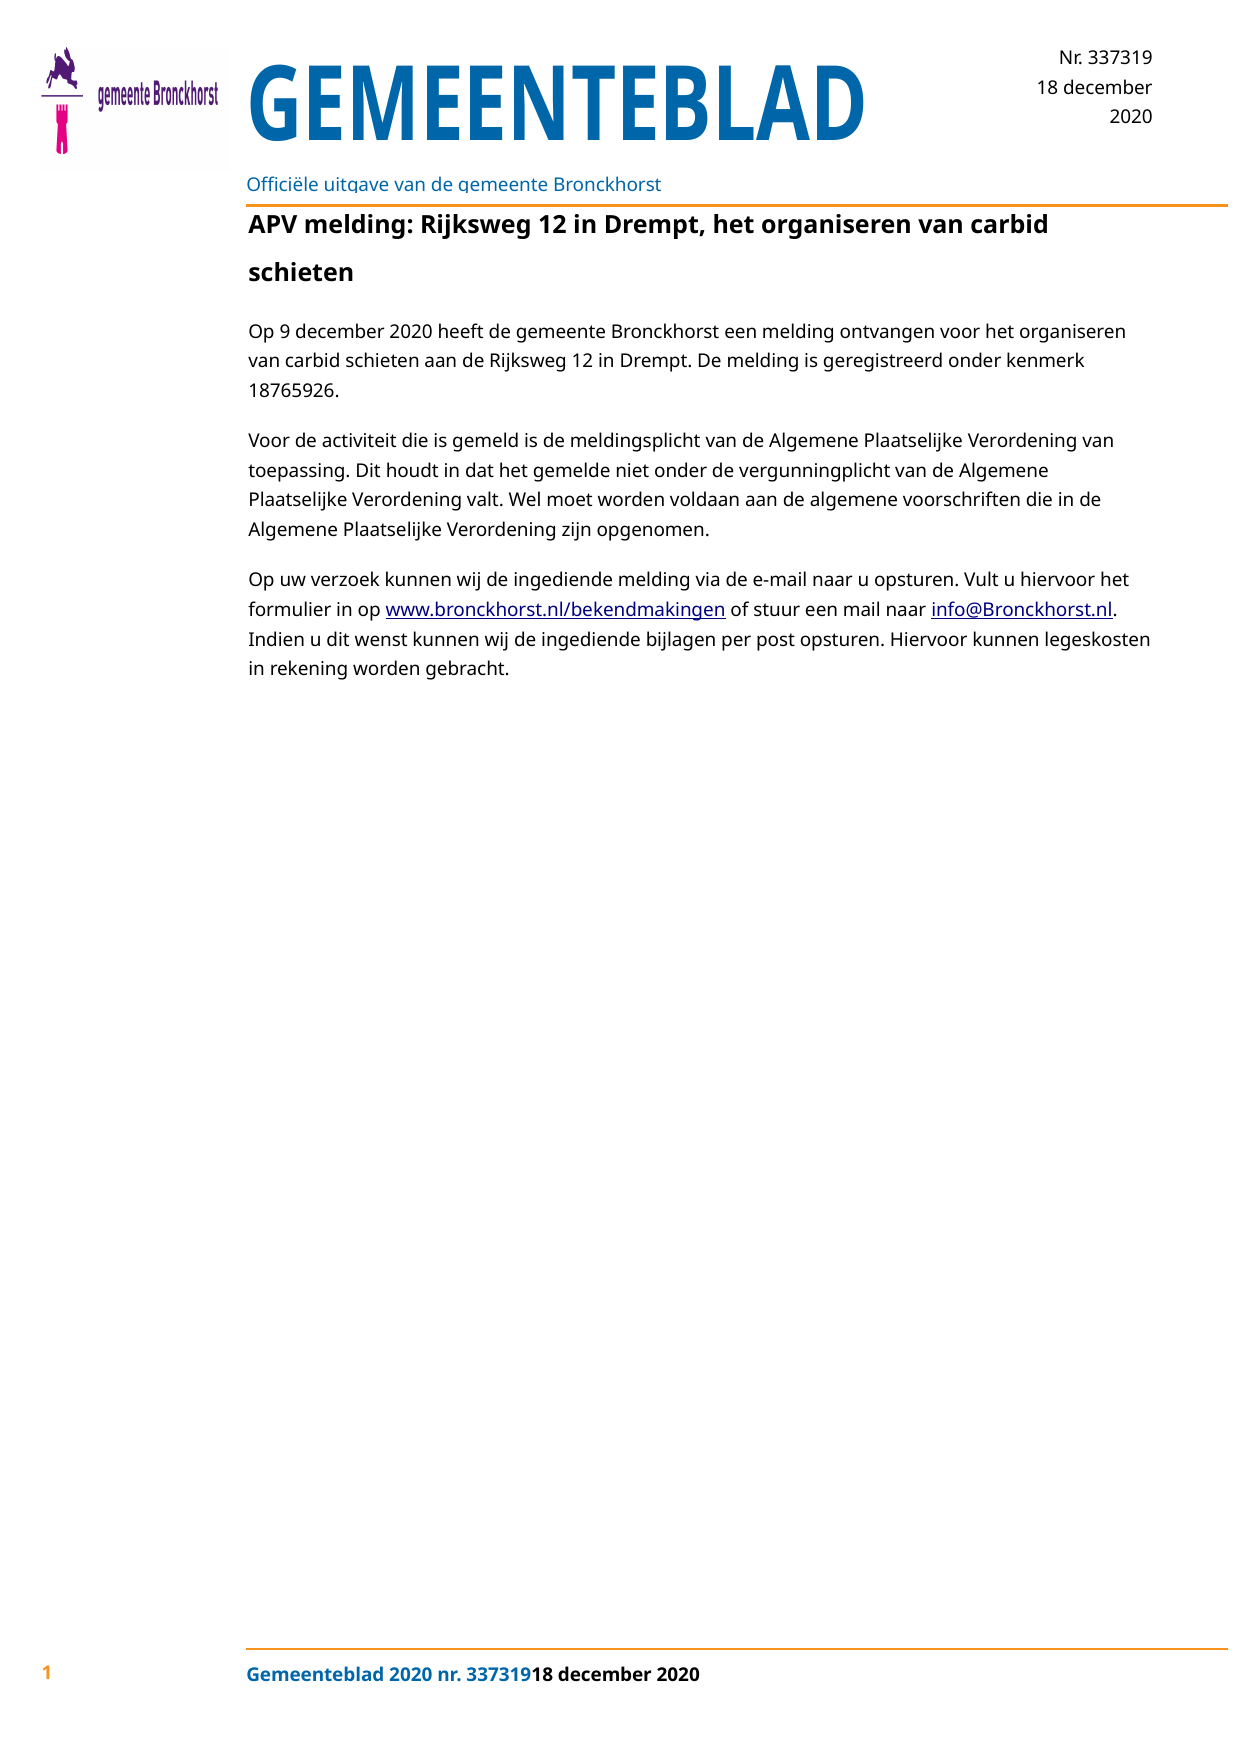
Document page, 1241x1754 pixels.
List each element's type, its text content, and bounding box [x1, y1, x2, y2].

text Voor de activiteit die is gemeld is de meldingsplicht van de Algemene Plaatselijke Verordening van toepassing. Dit houdt in dat het gemelde niet onder de vergunningplicht van de Algemene Plaatselijke Verordening valt. Wel moet worden voldaan aan de algemene voorschriften die in de Algemene Plaatselijke Verordening zijn opgenomen. [248, 427, 1152, 542]
text Op uw verzoek kunnen wij de ingediende melding via de e-mail naar u opsturen. Vult u hiervoor het formulier in op www.bronckhorst.nl/bekendmakingen of stuur een mail naar info@Bronckhorst.nl. Indien u dit wenst kunnen wij de ingediende bijlagen per post opsturen. Hiervoor kunnen legeskosten in rekening worden gebracht. [248, 567, 1152, 681]
text APV melding: Rijksweg 12 in Drempt, het organiseren van carbid schieten [248, 207, 1152, 288]
picture [41, 47, 231, 172]
text Op 9 december 2020 heeft de gemeente Bronckhorst een melding ontvangen voor het organiseren van carbid schieten aan de Rijksweg 12 in Drempt. De melding is geregistreerd onder kenmerk 18765926. [248, 318, 1152, 403]
